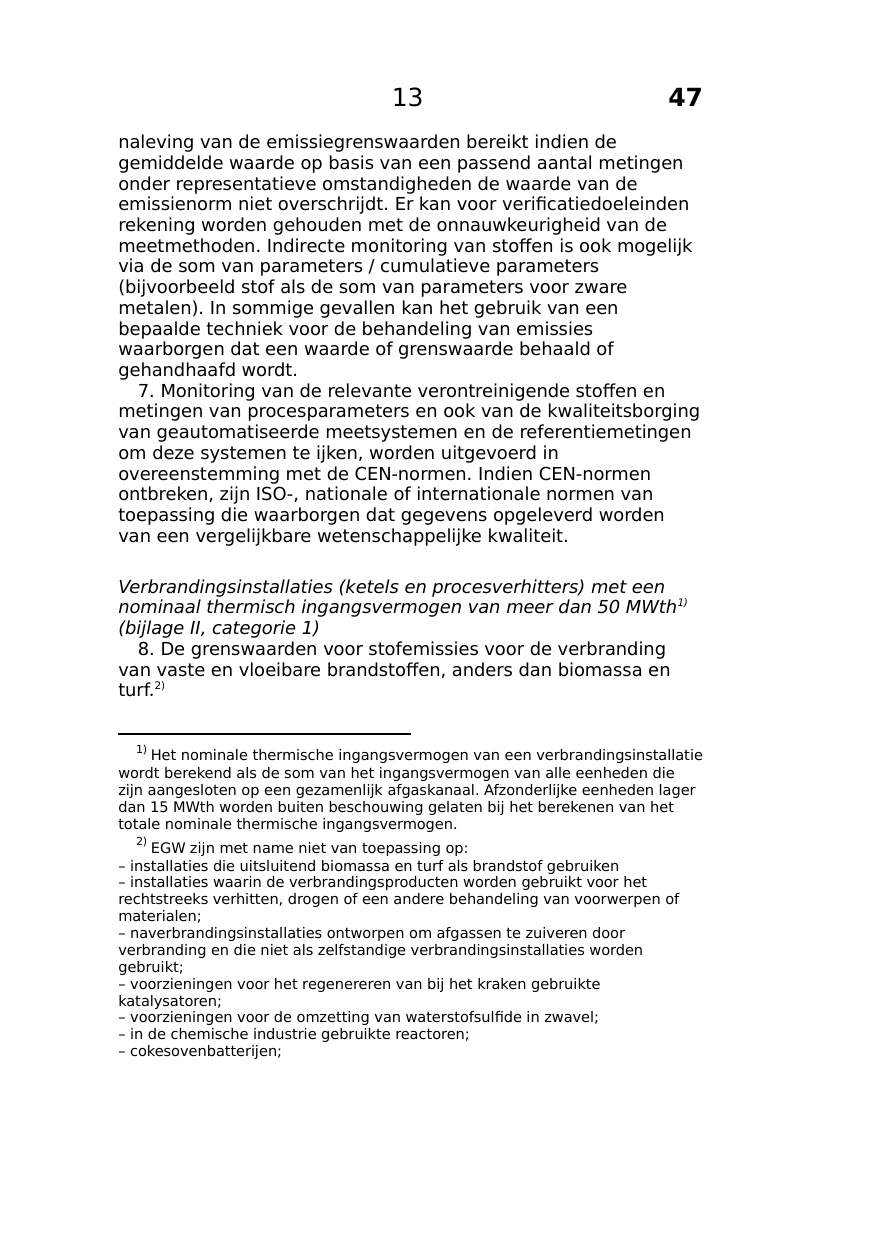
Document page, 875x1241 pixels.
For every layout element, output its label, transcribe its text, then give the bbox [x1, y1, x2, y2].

text – voorzieningen voor het regenereren van bij het kraken gebruikte katalysatoren; [118, 976, 703, 1009]
text – voorzieningen voor de omzetting van waterstofsulfide in zwavel; [118, 1009, 703, 1026]
text Het nominale thermische ingangsvermogen van een verbrandingsinstallatie wordt berekend als de som van het ingangsvermogen van alle eenheden die zijn aangesloten op een gezamenlijk afgaskanaal. Afzonderlijke eenheden lager dan 15 MWth worden buiten beschouwing gelaten bij het berekenen van het totale nominale thermische ingangsvermogen. [118, 743, 703, 832]
text 7. Monitoring van de relevante verontreinigende stoffen en metingen van procesparameters en ook van de kwaliteitsborging van geautomatiseerde meetsystemen en de referentiemetingen om deze systemen te ijken, worden uitgevoerd in overeenstemming met de CEN-normen. Indien CEN-normen ontbreken, zijn ISO-, nationale of internationale normen van toepassing die waarborgen dat gegevens opgeleverd worden van een vergelijkbare wetenschappelijke kwaliteit. [118, 381, 703, 546]
text EGW zijn met name niet van toepassing op: [118, 835, 703, 857]
text – in de chemische industrie gebruikte reactoren; [118, 1026, 703, 1043]
text – installaties die uitsluitend biomassa en turf als brandstof gebruiken [118, 857, 703, 874]
text – naverbrandingsinstallaties ontworpen om afgassen te zuiveren door verbranding en die niet als zelfstandige verbrandingsinstallaties worden gebruikt; [118, 925, 703, 976]
text naleving van de emissiegrenswaarden bereikt indien de gemiddelde waarde op basis van een passend aantal metingen onder representatieve omstandigheden de waarde van de emissienorm niet overschrijdt. Er kan voor verificatiedoeleinden rekening worden gehouden met de onnauwkeurigheid van de meetmethoden. Indirecte monitoring van stoffen is ook mogelijk via de som van parameters / cumulatieve parameters (bijvoorbeeld stof als de som van parameters voor zware metalen). In sommige gevallen kan het gebruik van een bepaalde techniek voor de behandeling van emissies waarborgen dat een waarde of grenswaarde behaald of gehandhaafd wordt. [118, 132, 703, 381]
text 8. De grenswaarden voor stofemissies voor de verbranding van vaste en vloeibare brandstoffen, anders dan biomassa en turf. [118, 639, 703, 701]
text – installaties waarin de verbrandingsproducten worden gebruikt voor het rechtstreeks verhitten, drogen of een andere behandeling van voorwerpen of materialen; [118, 874, 703, 925]
subtitle Verbrandingsinstallaties (ketels en procesverhitters) met een nominaal thermisch ingangsvermogen van meer dan 50 MWth (bijlage II, categorie 1) [118, 576, 703, 639]
text – cokesovenbatterijen; [118, 1043, 703, 1060]
